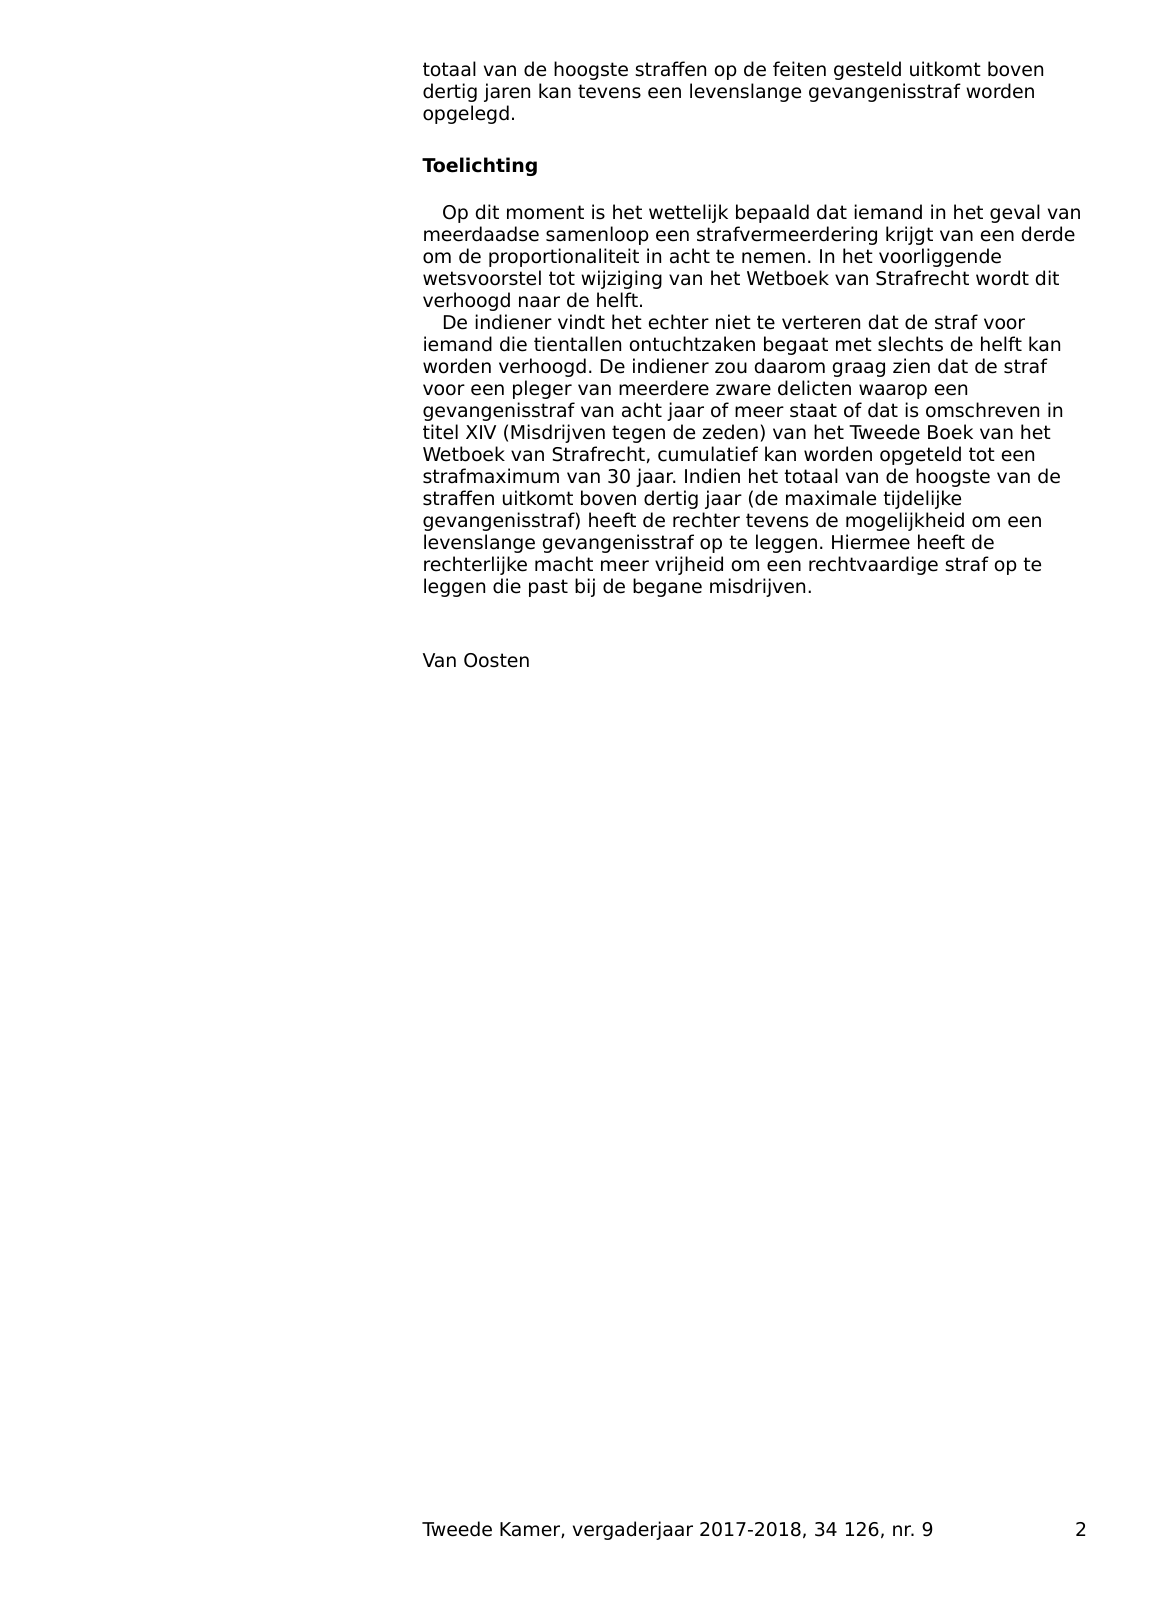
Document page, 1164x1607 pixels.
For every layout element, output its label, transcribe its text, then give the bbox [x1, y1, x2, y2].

text Van Oosten [422, 628, 1087, 672]
subtitle Toelichting [422, 155, 1087, 177]
text De indiener vindt het echter niet te verteren dat de straf voor iemand die tientallen ontuchtzaken begaat met slechts de helft kan worden verhoogd. De indiener zou daarom graag zien dat de straf voor een pleger van meerdere zware delicten waarop een gevangenisstraf van acht jaar of meer staat of dat is omschreven in titel XIV (Misdrijven tegen de zeden) van het Tweede Boek van het Wetboek van Strafrecht, cumulatief kan worden opgeteld tot een strafmaximum van 30 jaar. Indien het totaal van de hoogste van de straffen uitkomt boven dertig jaar (de maximale tijdelijke gevangenisstraf) heeft de rechter tevens de mogelijkheid om een levenslange gevangenisstraf op te leggen. Hiermee heeft de rechterlijke macht meer vrijheid om een rechtvaardige straf op te leggen die past bij de begane misdrijven. [422, 312, 1087, 598]
text totaal van de hoogste straffen op de feiten gesteld uitkomt boven dertig jaren kan tevens een levenslange gevangenisstraf worden opgelegd. [422, 59, 1087, 125]
text Op dit moment is het wettelijk bepaald dat iemand in het geval van meerdaadse samenloop een strafvermeerdering krijgt van een derde om de proportionaliteit in acht te nemen. In het voorliggende wetsvoorstel tot wijziging van het Wetboek van Strafrecht wordt dit verhoogd naar de helft. [422, 202, 1087, 312]
